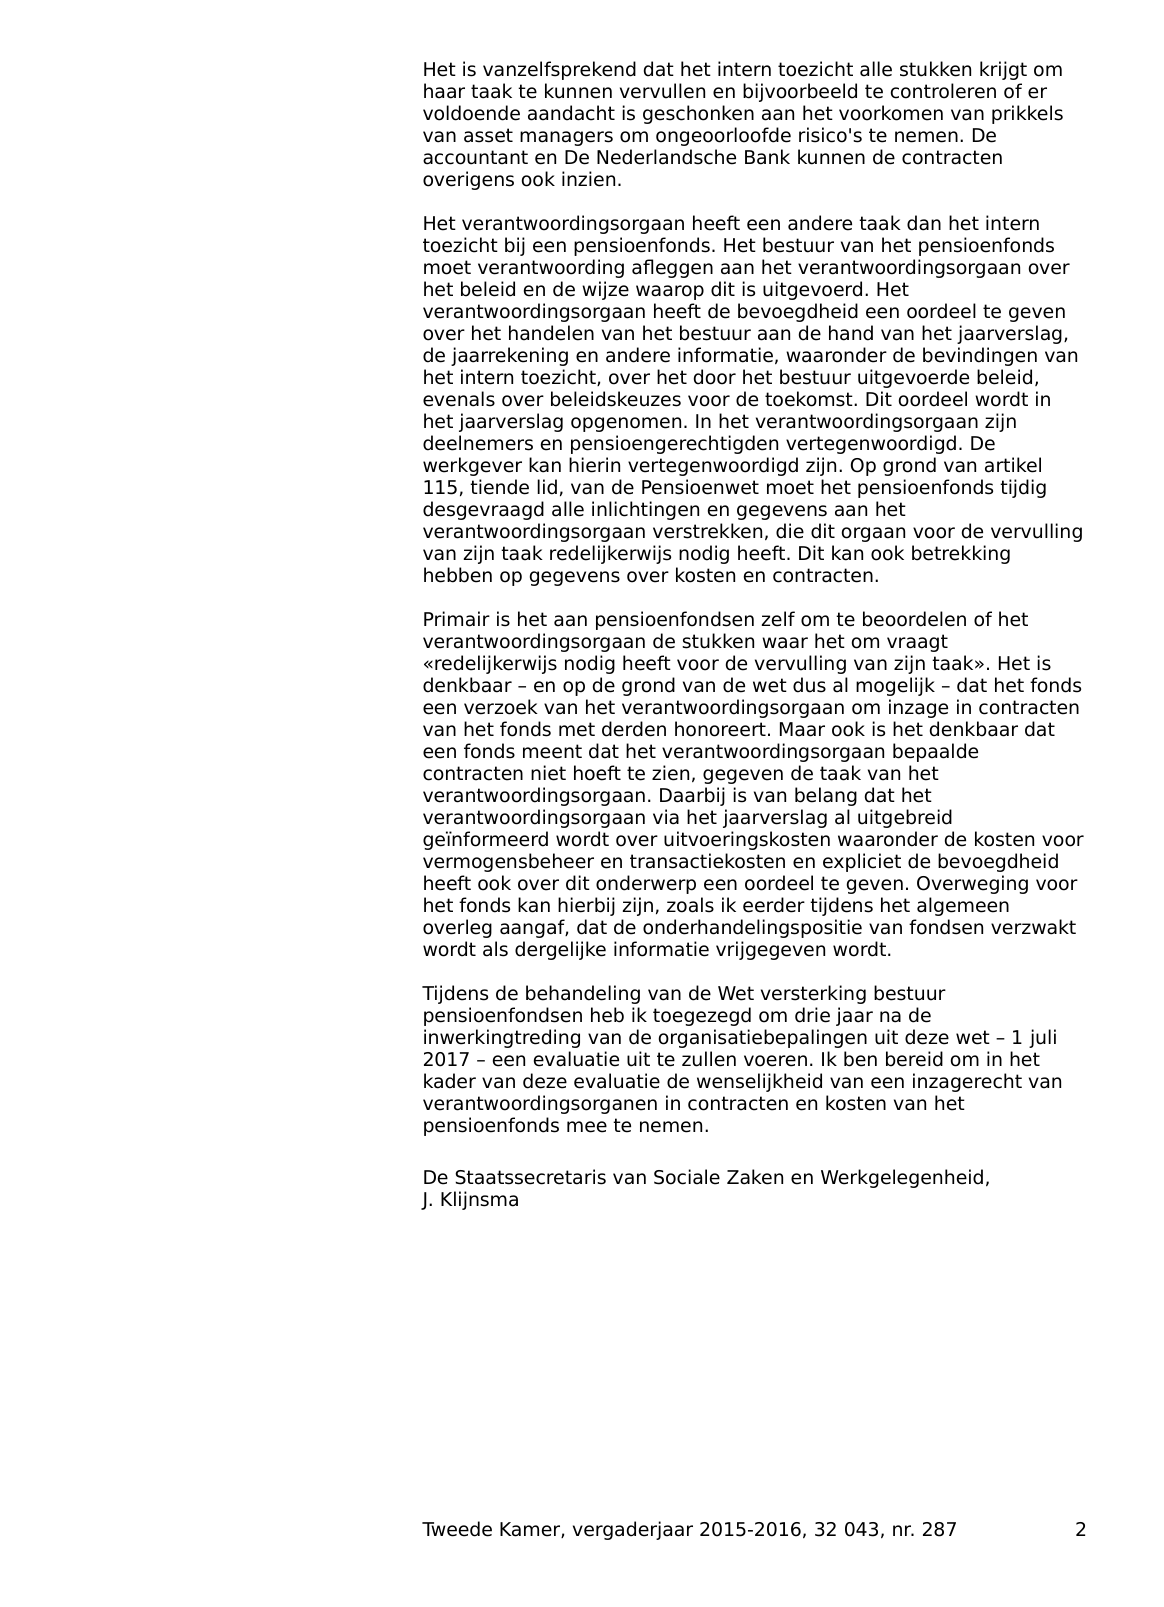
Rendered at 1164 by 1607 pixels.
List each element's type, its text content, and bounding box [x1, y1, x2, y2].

text Tijdens de behandeling van de Wet versterking bestuur pensioenfondsen heb ik toegezegd om drie jaar na de inwerkingtreding van de organisatiebepalingen uit deze wet – 1 juli 2017 – een evaluatie uit te zullen voeren. Ik ben bereid om in het kader van deze evaluatie de wenselijkheid van een inzagerecht van verantwoordingsorganen in contracten en kosten van het pensioenfonds mee te nemen. [422, 983, 1087, 1137]
text Primair is het aan pensioenfondsen zelf om te beoordelen of het verantwoordingsorgaan de stukken waar het om vraagt «redelijkerwijs nodig heeft voor de vervulling van zijn taak». Het is denkbaar – en op de grond van de wet dus al mogelijk – dat het fonds een verzoek van het verantwoordingsorgaan om inzage in contracten van het fonds met derden honoreert. Maar ook is het denkbaar dat een fonds meent dat het verantwoordingsorgaan bepaalde contracten niet hoeft te zien, gegeven de taak van het verantwoordingsorgaan. Daarbij is van belang dat het verantwoordingsorgaan via het jaarverslag al uitgebreid geïnformeerd wordt over uitvoeringskosten waaronder de kosten voor vermogensbeheer en transactiekosten en expliciet de bevoegdheid heeft ook over dit onderwerp een oordeel te geven. Overweging voor het fonds kan hierbij zijn, zoals ik eerder tijdens het algemeen overleg aangaf, dat de onderhandelingspositie van fondsen verzwakt wordt als dergelijke informatie vrijgegeven wordt. [422, 609, 1087, 961]
text Het is vanzelfsprekend dat het intern toezicht alle stukken krijgt om haar taak te kunnen vervullen en bijvoorbeeld te controleren of er voldoende aandacht is geschonken aan het voorkomen van prikkels van asset managers om ongeoorloofde risico's te nemen. De accountant en De Nederlandsche Bank kunnen de contracten overigens ook inzien. [422, 59, 1087, 191]
text Het verantwoordingsorgaan heeft een andere taak dan het intern toezicht bij een pensioenfonds. Het bestuur van het pensioenfonds moet verantwoording afleggen aan het verantwoordingsorgaan over het beleid en de wijze waarop dit is uitgevoerd. Het verantwoordingsorgaan heeft de bevoegdheid een oordeel te geven over het handelen van het bestuur aan de hand van het jaarverslag, de jaarrekening en andere informatie, waaronder de bevindingen van het intern toezicht, over het door het bestuur uitgevoerde beleid, evenals over beleidskeuzes voor de toekomst. Dit oordeel wordt in het jaarverslag opgenomen. In het verantwoordingsorgaan zijn deelnemers en pensioengerechtigden vertegenwoordigd. De werkgever kan hierin vertegenwoordigd zijn. Op grond van artikel 115, tiende lid, van de Pensioenwet moet het pensioenfonds tijdig desgevraagd alle inlichtingen en gegevens aan het verantwoordingsorgaan verstrekken, die dit orgaan voor de vervulling van zijn taak redelijkerwijs nodig heeft. Dit kan ook betrekking hebben op gegevens over kosten en contracten. [422, 213, 1087, 587]
text De Staatssecretaris van Sociale Zaken en Werkgelegenheid, J. Klijnsma [422, 1167, 1087, 1211]
